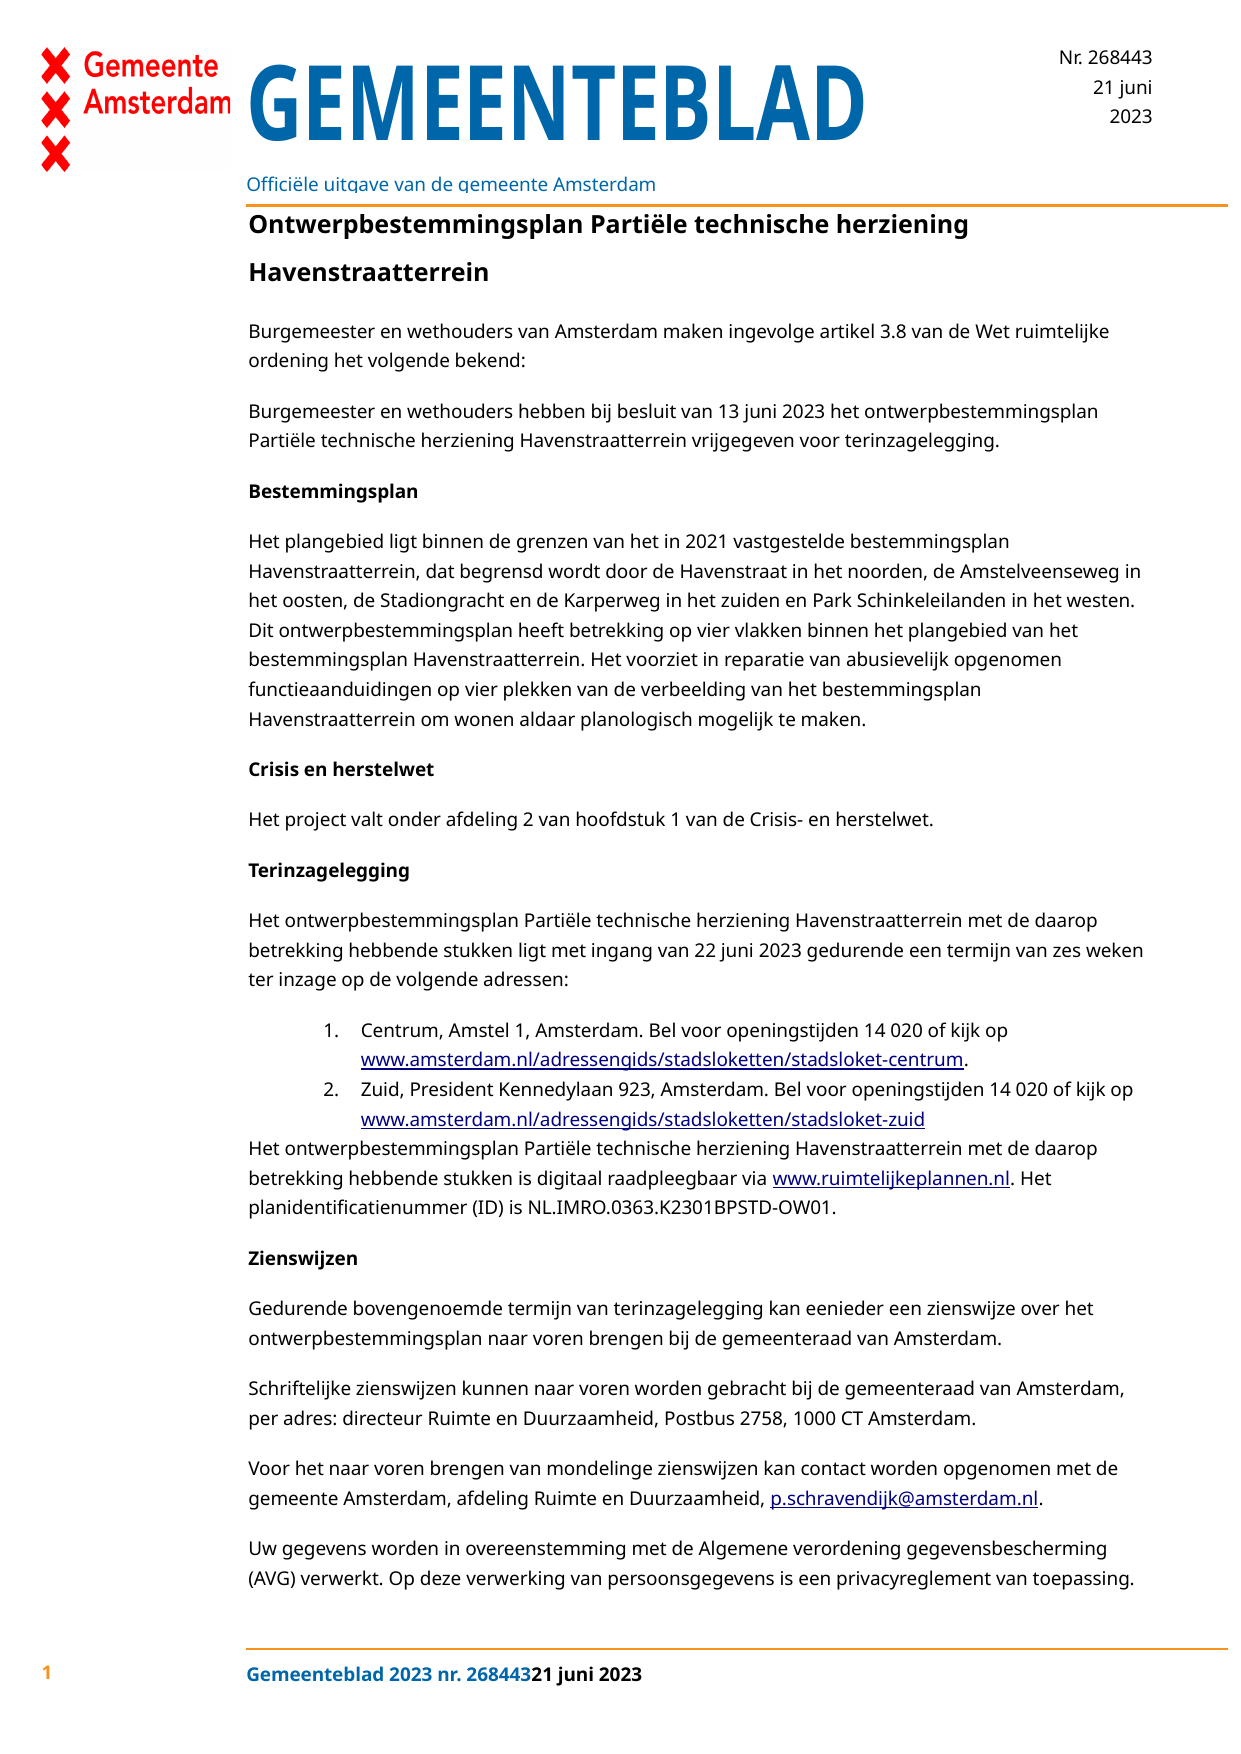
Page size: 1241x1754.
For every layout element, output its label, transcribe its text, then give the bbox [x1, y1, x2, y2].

picture [41, 47, 231, 172]
text Ontwerpbestemmingsplan Partiële technische herziening Havenstraatterrein [248, 207, 1152, 288]
text Het ontwerpbestemmingsplan Partiële technische herziening Havenstraatterrein met de daarop betrekking hebbende stukken is digitaal raadpleegbaar via www.ruimtelijkeplannen.nl. Het planidentificatienummer (ID) is NL.IMRO.0363.K2301BPSTD-OW01. [248, 1135, 1152, 1220]
text Bestemmingsplan [248, 478, 1152, 504]
text Het plangebied ligt binnen de grenzen van het in 2021 vastgestelde bestemmingsplan Havenstraatterrein, dat begrensd wordt door de Havenstraat in het noorden, de Amstelveenseweg in het oosten, de Stadiongracht en de Karperweg in het zuiden en Park Schinkeleilanden in het westen. Dit ontwerpbestemmingsplan heeft betrekking op vier vlakken binnen het plangebied van het bestemmingsplan Havenstraatterrein. Het voorziet in reparatie van abusievelijk opgenomen functieaanduidingen op vier plekken van de verbeelding van het bestemmingsplan Havenstraatterrein om wonen aldaar planologisch mogelijk te maken. [248, 528, 1152, 732]
text Schriftelijke zienswijzen kunnen naar voren worden gebracht bij de gemeenteraad van Amsterdam, per adres: directeur Ruimte en Duurzaamheid, Postbus 2758, 1000 CT Amsterdam. [248, 1375, 1152, 1431]
text Voor het naar voren brengen van mondelinge zienswijzen kan contact worden opgenomen met de gemeente Amsterdam, afdeling Ruimte en Duurzaamheid, p.schravendijk@amsterdam.nl. [248, 1455, 1152, 1511]
text Terinzagelegging [248, 857, 1152, 883]
text Gedurende bovengenoemde termijn van terinzagelegging kan eenieder een zienswijze over het ontwerpbestemmingsplan naar voren brengen bij de gemeenteraad van Amsterdam. [248, 1295, 1152, 1351]
text Het ontwerpbestemmingsplan Partiële technische herziening Havenstraatterrein met de daarop betrekking hebbende stukken ligt met ingang van 22 juni 2023 gedurende een termijn van zes weken ter inzage op de volgende adressen: [248, 907, 1152, 992]
text Burgemeester en wethouders hebben bij besluit van 13 juni 2023 het ontwerpbestemmingsplan Partiële technische herziening Havenstraatterrein vrijgegeven voor terinzagelegging. [248, 398, 1152, 453]
text Zienswijzen [248, 1245, 1152, 1271]
text Het project valt onder afdeling 2 van hoofdstuk 1 van de Crisis- en herstelwet. [248, 807, 1152, 832]
list Zuid, President Kennedylaan 923, Amsterdam. Bel voor openingstijden 14 020 of kijk op www.amsterdam.nl/adressengids/stadsloketten/stadsloket-zuid [323, 1076, 1152, 1132]
text Uw gegevens worden in overeenstemming met de Algemene verordening gegevensbescherming (AVG) verwerkt. Op deze verwerking van persoonsgegevens is een privacyreglement van toepassing. [248, 1535, 1152, 1591]
text Crisis en herstelwet [248, 756, 1152, 782]
text Burgemeester en wethouders van Amsterdam maken ingevolge artikel 3.8 van de Wet ruimtelijke ordening het volgende bekend: [248, 318, 1152, 373]
list Centrum, Amstel 1, Amsterdam. Bel voor openingstijden 14 020 of kijk op www.amsterdam.nl/adressengids/stadsloketten/stadsloket-centrum. [323, 1017, 1152, 1072]
